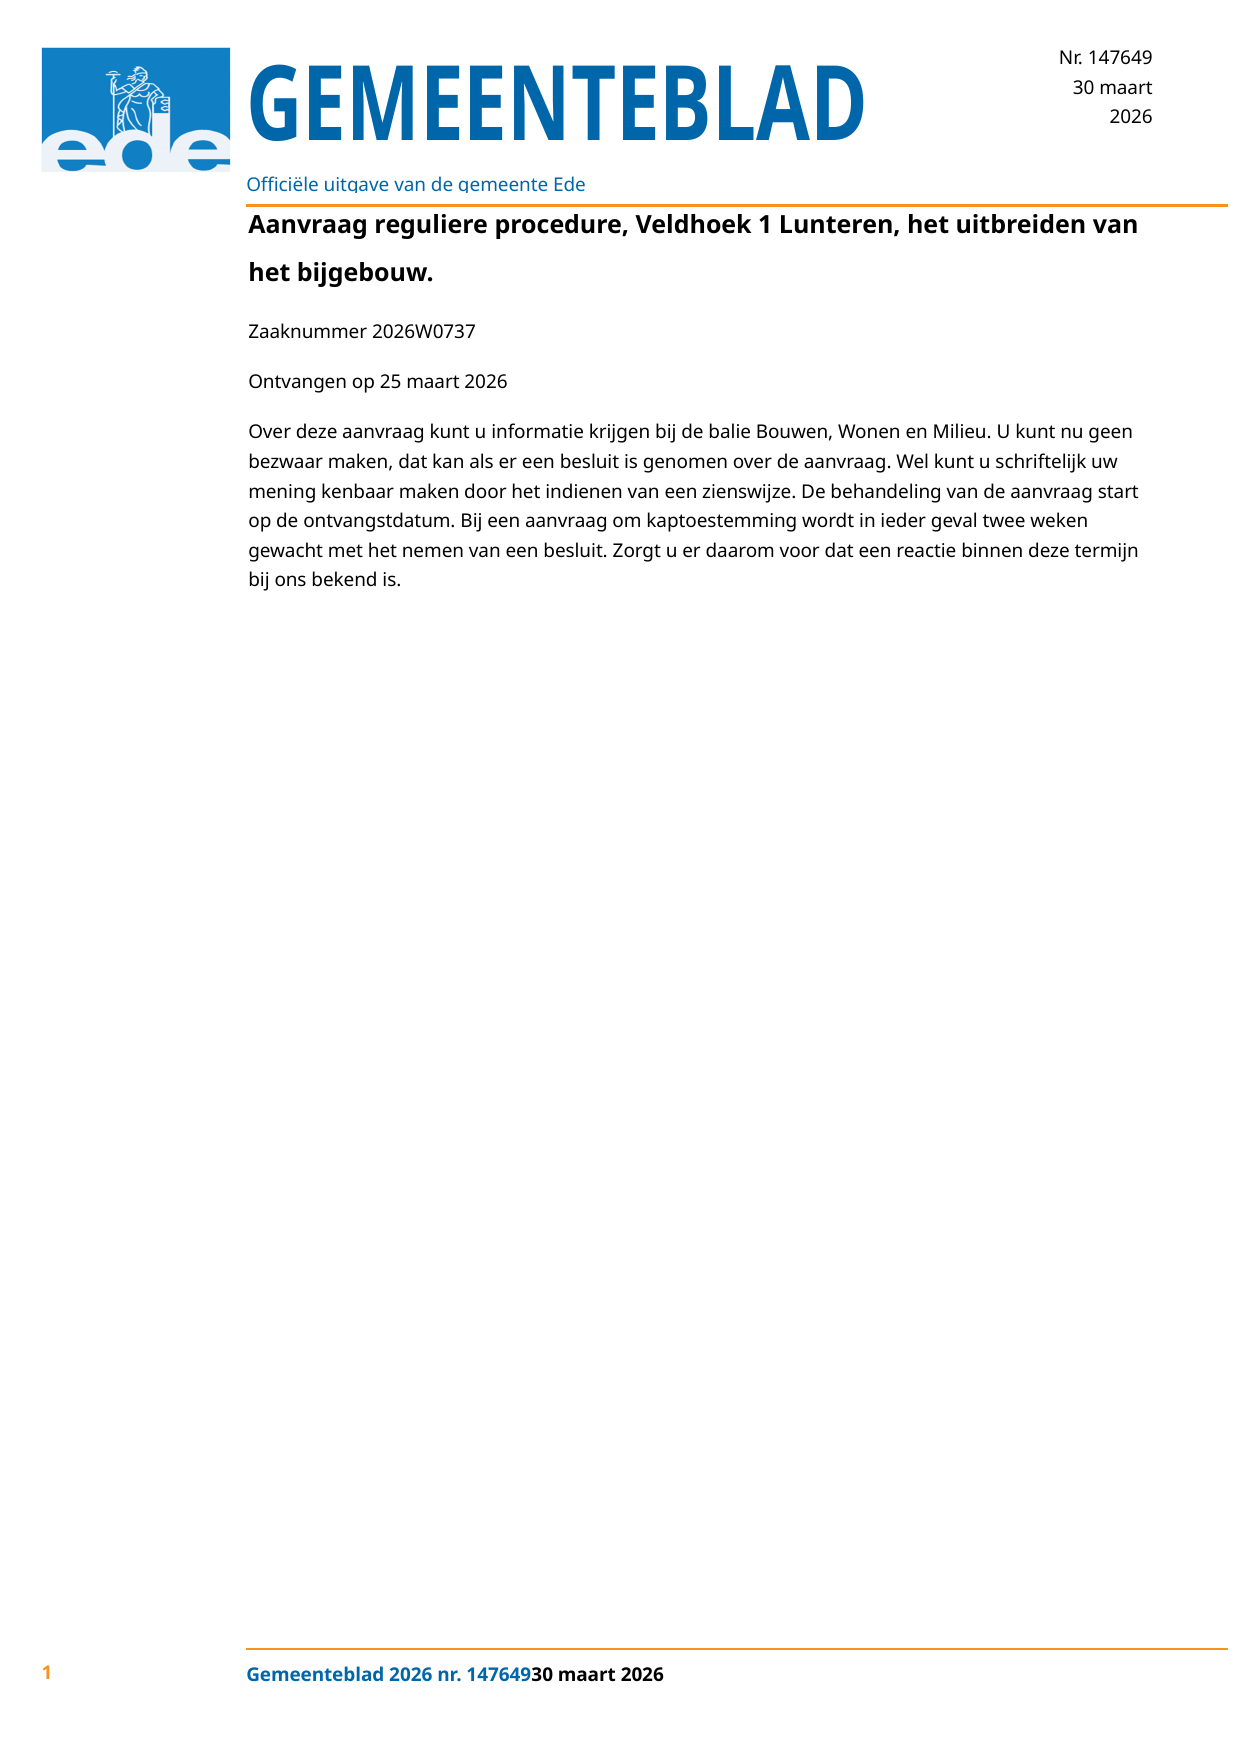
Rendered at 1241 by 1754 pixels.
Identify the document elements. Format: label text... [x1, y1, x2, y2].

text Over deze aanvraag kunt u informatie krijgen bij de balie Bouwen, Wonen en Milieu. U kunt nu geen bezwaar maken, dat kan als er een besluit is genomen over de aanvraag. Wel kunt u schriftelijk uw mening kenbaar maken door het indienen van een zienswijze. De behandeling van de aanvraag start op de ontvangstdatum. Bij een aanvraag om kaptoestemming wordt in ieder geval twee weken gewacht met het nemen van een besluit. Zorgt u er daarom voor dat een reactie binnen deze termijn bij ons bekend is. [248, 419, 1152, 592]
text Ontvangen op 25 maart 2026 [248, 368, 1152, 394]
text Aanvraag reguliere procedure, Veldhoek 1 Lunteren, het uitbreiden van het bijgebouw. [248, 207, 1152, 288]
text Zaaknummer 2026W0737 [248, 318, 1152, 344]
picture [41, 47, 231, 172]
